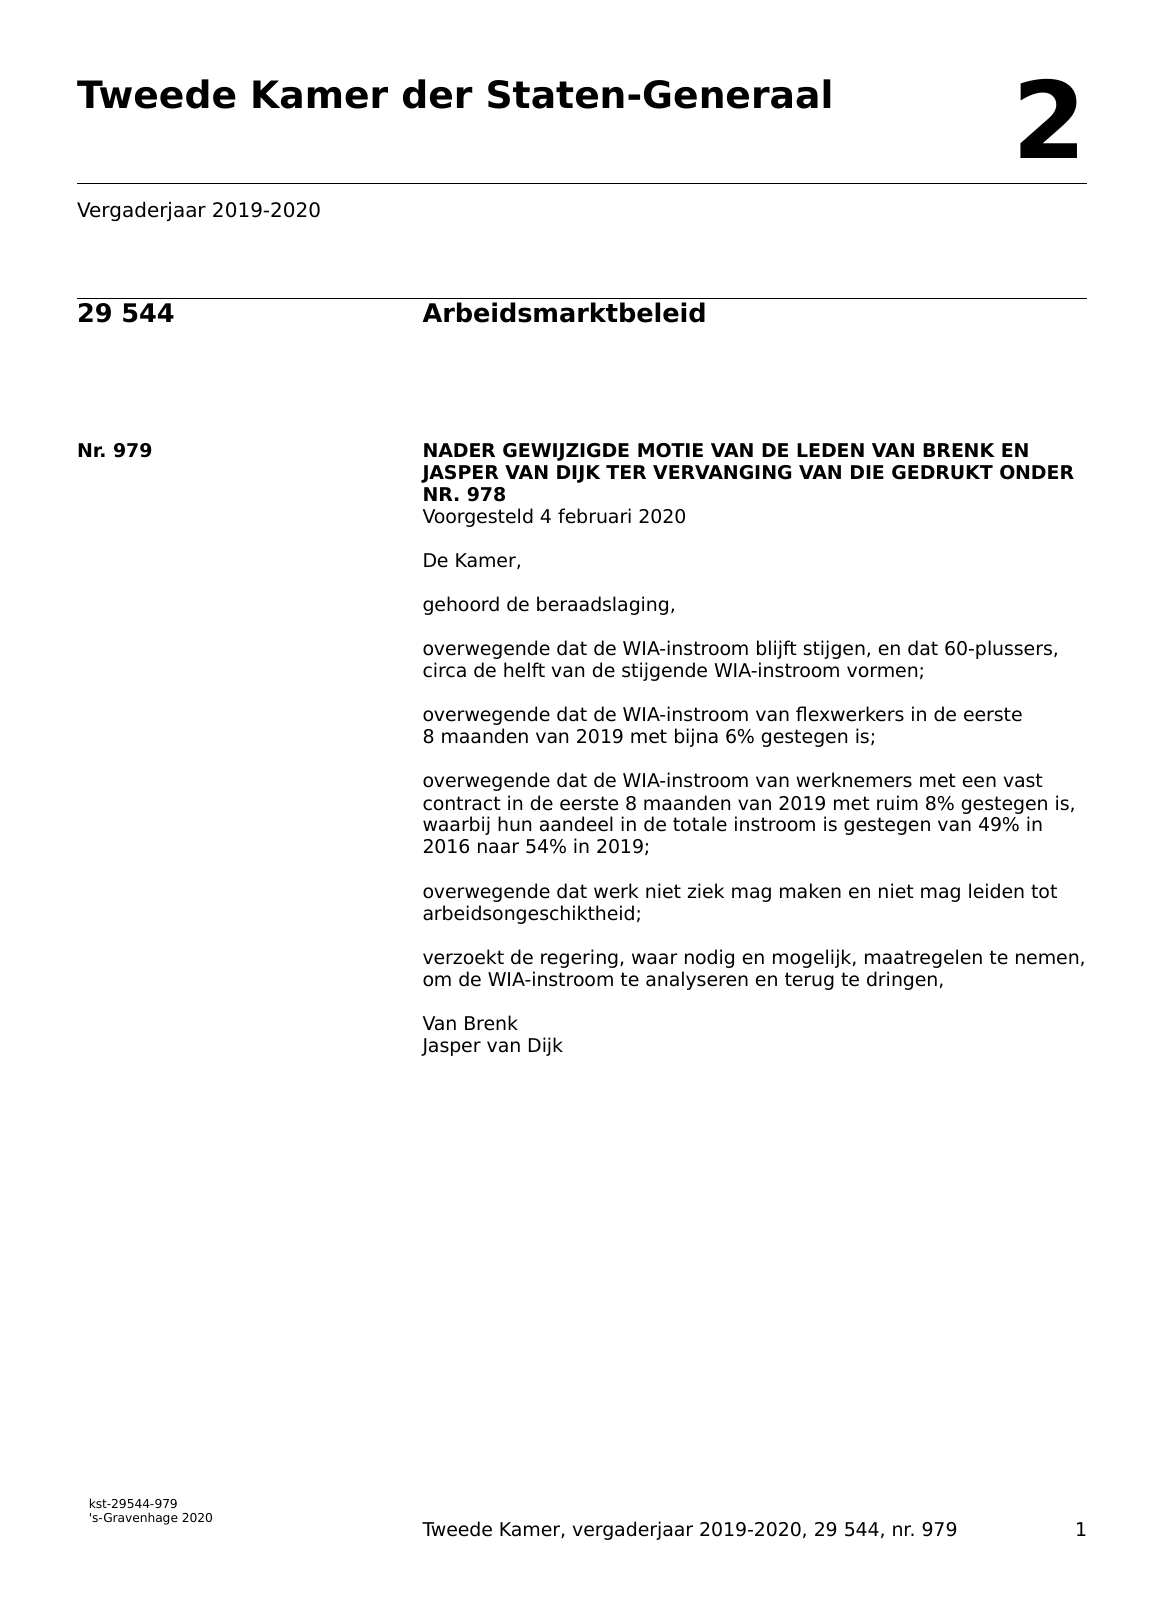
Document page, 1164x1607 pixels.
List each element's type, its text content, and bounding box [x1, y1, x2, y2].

text overwegende dat werk niet ziek mag maken en niet mag leiden tot arbeidsongeschiktheid; [422, 881, 1087, 924]
text De Kamer, [422, 550, 1087, 572]
subtitle 29 544 Arbeidsmarktbeleid [77, 299, 1087, 329]
text gehoord de beraadslaging, [422, 594, 1087, 616]
text verzoekt de regering, waar nodig en mogelijk, maatregelen te nemen, om de WIA-instroom te analyseren en terug te dringen, [422, 947, 1087, 991]
text overwegende dat de WIA-instroom blijft stijgen, en dat 60-plussers, circa de helft van de stijgende WIA-instroom vormen; [422, 638, 1087, 682]
text overwegende dat de WIA-instroom van werknemers met een vast contract in de eerste 8 maanden van 2019 met ruim 8% gestegen is, waarbij hun aandeel in de totale instroom is gestegen van 49% in 2016 naar 54% in 2019; [422, 770, 1087, 858]
text Jasper van Dijk [422, 1035, 1087, 1057]
text Van Brenk [422, 1013, 1087, 1035]
text overwegende dat de WIA-instroom van flexwerkers in de eerste 8 maanden van 2019 met bijna 6% gestegen is; [422, 704, 1087, 748]
table_header 2 [886, 59, 1087, 183]
text kst-29544-979 [88, 1497, 323, 1511]
table_cell Vergaderjaar 2019-2020 [77, 184, 1087, 298]
subtitle Nr. 979 NADER GEWIJZIGDE MOTIE VAN DE LEDEN VAN BRENK EN JASPER VAN DIJK TER VERVANGING VAN DIE GEDRUKT ONDER NR. 978 [77, 440, 1087, 506]
table_header Tweede Kamer der Staten-Generaal [77, 59, 886, 183]
text Voorgesteld 4 februari 2020 [422, 506, 1087, 528]
text 's-Gravenhage 2020 [88, 1511, 323, 1525]
